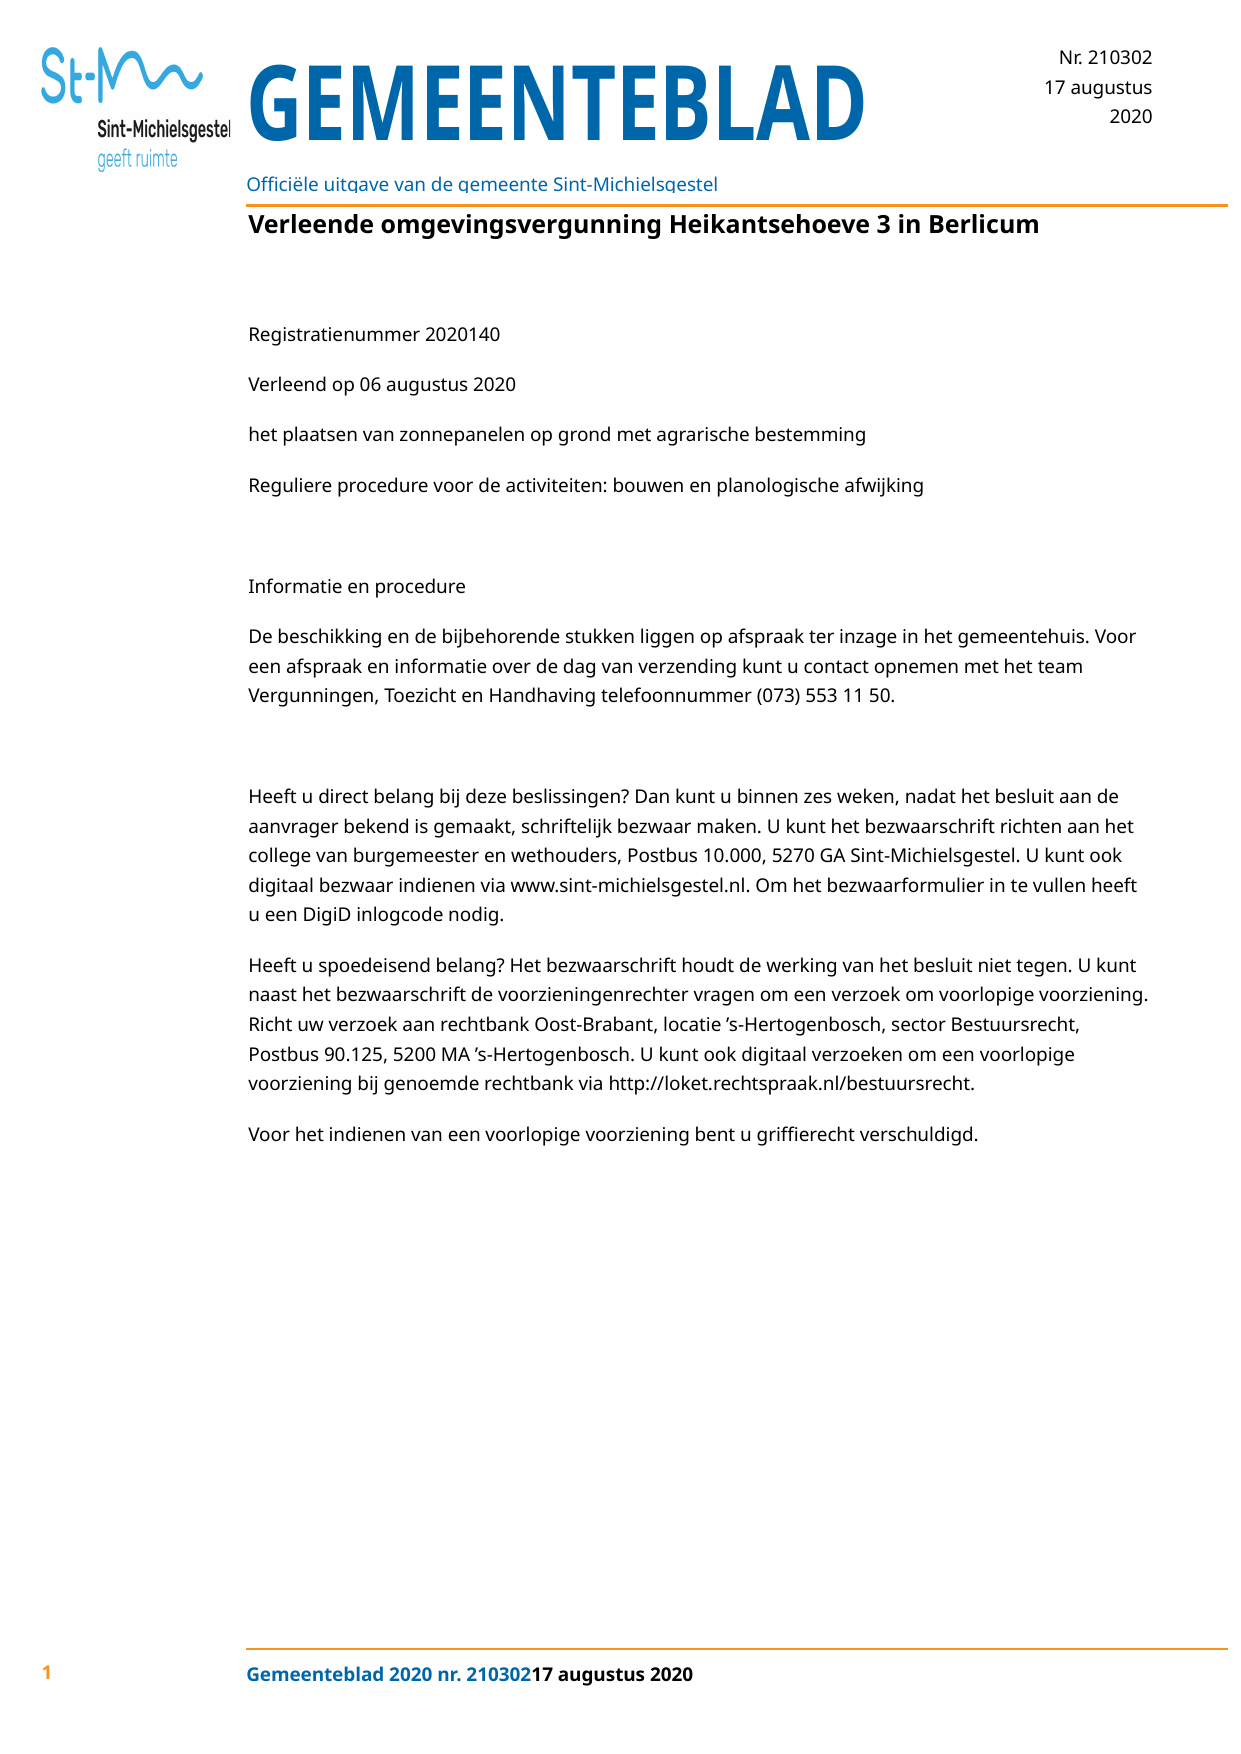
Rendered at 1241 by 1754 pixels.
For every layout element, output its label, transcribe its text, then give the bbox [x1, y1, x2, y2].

text De beschikking en de bijbehorende stukken liggen op afspraak ter inzage in het gemeentehuis. Voor een afspraak en informatie over de dag van verzending kunt u contact opnemen met het team Vergunningen, Toezicht en Handhaving telefoonnummer (073) 553 11 50. [248, 623, 1152, 708]
text Verleend op 06 augustus 2020 [248, 371, 1152, 397]
text Voor het indienen van een voorlopige voorziening bent u griffierecht verschuldigd. [248, 1121, 1152, 1146]
text Registratienummer 2020140 [248, 321, 1152, 346]
text Heeft u spoedeisend belang? Het bezwaarschrift houdt de werking van het besluit niet tegen. U kunt naast het bezwaarschrift de voorzieningenrechter vragen om een verzoek om voorlopige voorziening. Richt uw verzoek aan rechtbank Oost-Brabant, locatie ’s-Hertogenbosch, sector Bestuursrecht, Postbus 90.125, 5200 MA ’s-Hertogenbosch. U kunt ook digitaal verzoeken om een voorlopige voorziening bij genoemde rechtbank via http://loket.rechtspraak.nl/bestuursrecht. [248, 952, 1152, 1096]
picture [41, 47, 231, 172]
text Informatie en procedure [248, 573, 1152, 598]
text Heeft u direct belang bij deze beslissingen? Dan kunt u binnen zes weken, nadat het besluit aan de aanvrager bekend is gemaakt, schriftelijk bezwaar maken. U kunt het bezwaarschrift richten aan het college van burgemeester en wethouders, Postbus 10.000, 5270 GA Sint-Michielsgestel. U kunt ook digitaal bezwaar indienen via www.sint-michielsgestel.nl. Om het bezwaarformulier in te vullen heeft u een DigiD inlogcode nodig. [248, 783, 1152, 927]
text Reguliere procedure voor de activiteiten: bouwen en planologische afwijking [248, 472, 1152, 498]
text het plaatsen van zonnepanelen op grond met agrarische bestemming [248, 422, 1152, 447]
text Verleende omgevingsvergunning Heikantsehoeve 3 in Berlicum [248, 207, 1152, 241]
